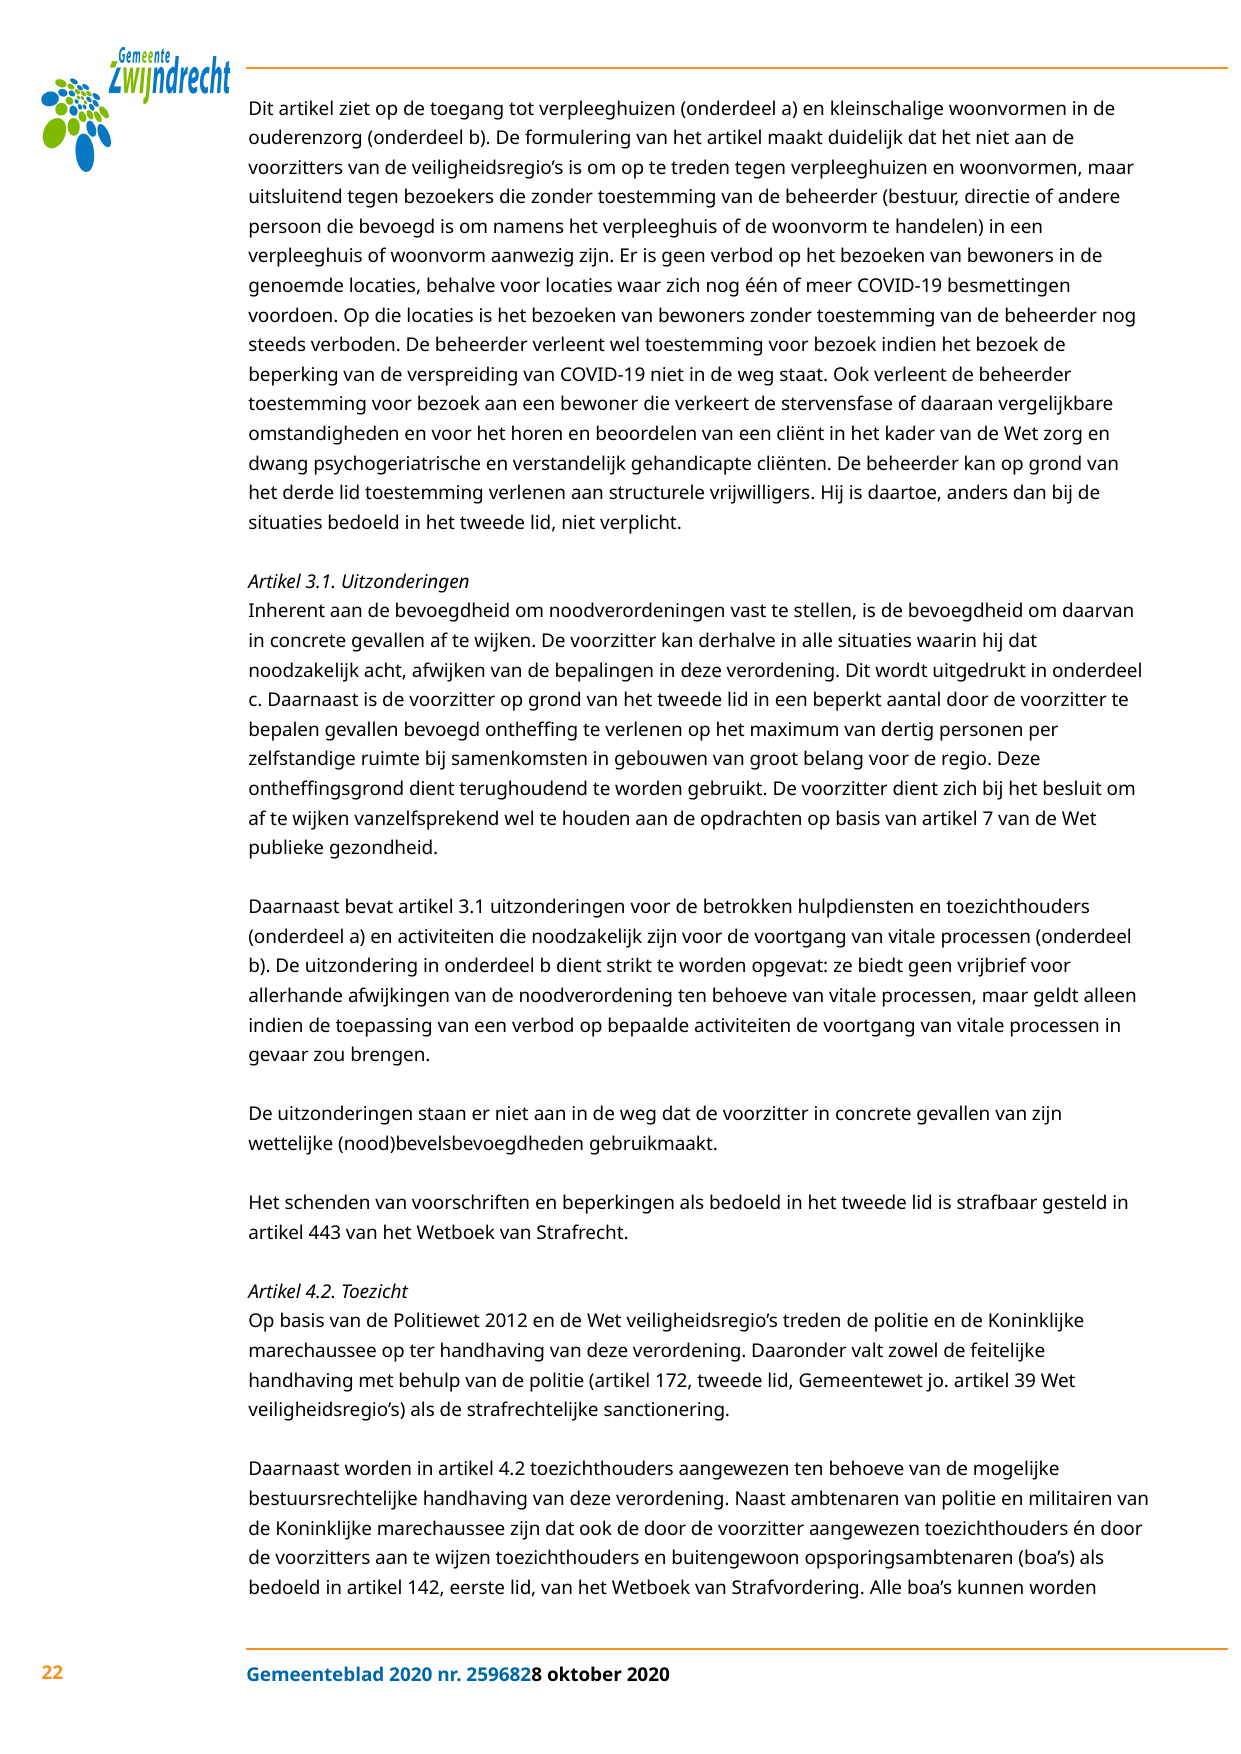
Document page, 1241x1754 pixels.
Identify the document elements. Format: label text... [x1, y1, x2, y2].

text Inherent aan de bevoegdheid om noodverordeningen vast te stellen, is de bevoegdheid om daarvan in concrete gevallen af te wijken. De voorzitter kan derhalve in alle situaties waarin hij dat noodzakelijk acht, afwijken van de bepalingen in deze verordening. Dit wordt uitgedrukt in onderdeel c. Daarnaast is de voorzitter op grond van het tweede lid in een beperkt aantal door de voorzitter te bepalen gevallen bevoegd ontheffing te verlenen op het maximum van dertig personen per zelfstandige ruimte bij samenkomsten in gebouwen van groot belang voor de regio. Deze ontheffingsgrond dient terughoudend te worden gebruikt. De voorzitter dient zich bij het besluit om af te wijken vanzelfsprekend wel te houden aan de opdrachten op basis van artikel 7 van de Wet publieke gezondheid. [248, 598, 1152, 860]
text Artikel 4.2. Toezicht [248, 1278, 1152, 1304]
text Artikel 3.1. Uitzonderingen [248, 568, 1152, 594]
text De uitzonderingen staan er niet aan in de weg dat de voorzitter in concrete gevallen van zijn wettelijke (nood)bevelsbevoegdheden gebruikmaakt. [248, 1101, 1152, 1156]
text Het schenden van voorschriften en beperkingen als bedoeld in het tweede lid is strafbaar gesteld in artikel 443 van het Wetboek van Strafrecht. [248, 1189, 1152, 1245]
text Daarnaast worden in artikel 4.2 toezichthouders aangewezen ten behoeve van de mogelijke bestuursrechtelijke handhaving van deze verordening. Naast ambtenaren van politie en militairen van de Koninklijke marechaussee zijn dat ook de door de voorzitter aangewezen toezichthouders én door de voorzitters aan te wijzen toezichthouders en buitengewoon opsporingsambtenaren (boa’s) als bedoeld in artikel 142, eerste lid, van het Wetboek van Strafvordering. Alle boa’s kunnen worden [248, 1456, 1152, 1600]
picture [41, 47, 231, 172]
text Daarnaast bevat artikel 3.1 uitzonderingen voor de betrokken hulpdiensten en toezichthouders (onderdeel a) en activiteiten die noodzakelijk zijn voor de voortgang van vitale processen (onderdeel b). De uitzondering in onderdeel b dient strikt te worden opgevat: ze biedt geen vrijbrief voor allerhande afwijkingen van de noodverordening ten behoeve van vitale processen, maar geldt alleen indien de toepassing van een verbod op bepaalde activiteiten de voortgang van vitale processen in gevaar zou brengen. [248, 893, 1152, 1067]
text Op basis van de Politiewet 2012 en de Wet veiligheidsregio’s treden de politie en de Koninklijke marechaussee op ter handhaving van deze verordening. Daaronder valt zowel de feitelijke handhaving met behulp van de politie (artikel 172, tweede lid, Gemeentewet jo. artikel 39 Wet veiligheidsregio’s) als de strafrechtelijke sanctionering. [248, 1308, 1152, 1422]
text Dit artikel ziet op de toegang tot verpleeghuizen (onderdeel a) en kleinschalige woonvormen in de ouderenzorg (onderdeel b). De formulering van het artikel maakt duidelijk dat het niet aan de voorzitters van de veiligheidsregio’s is om op te treden tegen verpleeghuizen en woonvormen, maar uitsluitend tegen bezoekers die zonder toestemming van de beheerder (bestuur, directie of andere persoon die bevoegd is om namens het verpleeghuis of de woonvorm te handelen) in een verpleeghuis of woonvorm aanwezig zijn. Er is geen verbod op het bezoeken van bewoners in de genoemde locaties, behalve voor locaties waar zich nog één of meer COVID-19 besmettingen voordoen. Op die locaties is het bezoeken van bewoners zonder toestemming van de beheerder nog steeds verboden. De beheerder verleent wel toestemming voor bezoek indien het bezoek de beperking van de verspreiding van COVID-19 niet in de weg staat. Ook verleent de beheerder toestemming voor bezoek aan een bewoner die verkeert de stervensfase of daaraan vergelijkbare omstandigheden en voor het horen en beoordelen van een cliënt in het kader van de Wet zorg en dwang psychogeriatrische en verstandelijk gehandicapte cliënten. De beheerder kan op grond van het derde lid toestemming verlenen aan structurele vrijwilligers. Hij is daartoe, anders dan bij de situaties bedoeld in het tweede lid, niet verplicht. [248, 95, 1152, 535]
